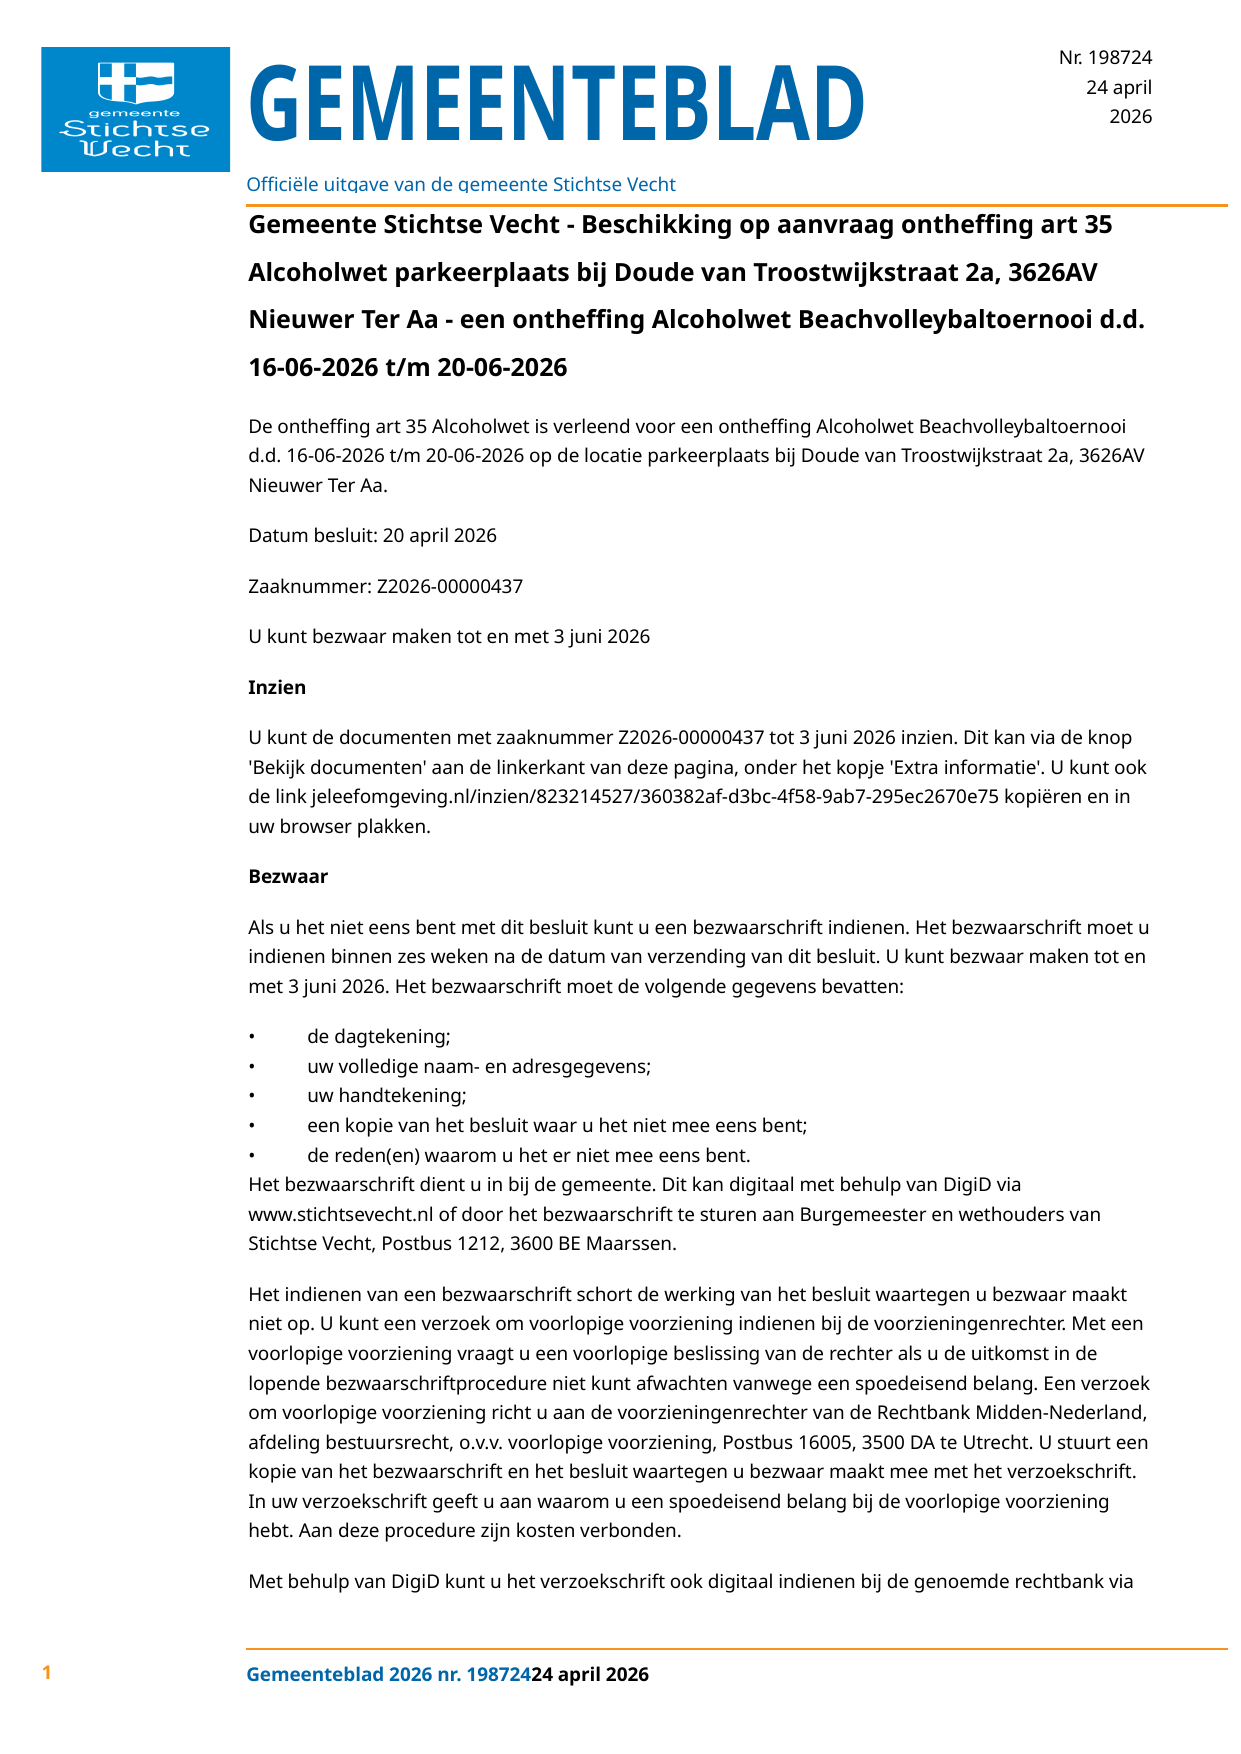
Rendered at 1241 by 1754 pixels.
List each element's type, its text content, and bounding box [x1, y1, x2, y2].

picture [137, 63, 174, 103]
text Gemeente Stichtse Vecht - Beschikking op aanvraag ontheffing art 35 Alcoholwet parkeerplaats bij Doude van Troostwijkstraat 2a, 3626AV Nieuwer Ter Aa - een ontheffing Alcoholwet Beachvolleybaltoernooi d.d. 16-06-2026 t/m 20-06-2026 [248, 207, 1152, 384]
text Bezwaar [248, 863, 1152, 889]
text Het indienen van een bezwaarschrift schort de werking van het besluit waartegen u bezwaar maakt niet op. U kunt een verzoek om voorlopige voorziening indienen bij de voorzieningenrechter. Met een voorlopige voorziening vraagt u een voorlopige beslissing van de rechter als u de uitkomst in de lopende bezwaarschriftprocedure niet kunt afwachten vanwege een spoedeisend belang. Een verzoek om voorlopige voorziening richt u aan de voorzieningenrechter van de Rechtbank Midden-Nederland, afdeling bestuursrecht, o.v.v. voorlopige voorziening, Postbus 16005, 3500 DA te Utrecht. U stuurt een kopie van het bezwaarschrift en het besluit waartegen u bezwaar maakt mee met het verzoekschrift. In uw verzoekschrift geeft u aan waarom u een spoedeisend belang bij de voorlopige voorziening hebt. Aan deze procedure zijn kosten verbonden. [248, 1281, 1152, 1543]
list de reden(en) waarom u het er niet mee eens bent. [248, 1142, 1152, 1168]
list de dagtekening; [248, 1023, 1152, 1049]
text Het bezwaarschrift dient u in bij de gemeente. Dit kan digitaal met behulp van DigiD via www.stichtsevecht.nl of door het bezwaarschrift te sturen aan Burgemeester en wethouders van Stichtse Vecht, Postbus 1212, 3600 BE Maarssen. [248, 1171, 1152, 1256]
picture [99, 63, 135, 101]
list uw volledige naam- en adresgegevens; [248, 1053, 1152, 1079]
list uw handtekening; [248, 1083, 1152, 1108]
text U kunt de documenten met zaaknummer Z2026-00000437 tot 3 juni 2026 inzien. Dit kan via de knop 'Bekijk documenten' aan de linkerkant van deze pagina, onder het kopje 'Extra informatie'. U kunt ook de link jeleefomgeving.nl/inzien/823214527/360382af-d3bc-4f58-9ab7-295ec2670e75 kopiëren en in uw browser plakken. [248, 724, 1152, 839]
list een kopie van het besluit waar u het niet mee eens bent; [248, 1112, 1152, 1138]
text Zaaknummer: Z2026-00000437 [248, 573, 1152, 599]
text Inzien [248, 674, 1152, 700]
text Datum besluit: 20 april 2026 [248, 523, 1152, 548]
text De ontheffing art 35 Alcoholwet is verleend voor een ontheffing Alcoholwet Beachvolleybaltoernooi d.d. 16-06-2026 t/m 20-06-2026 op de locatie parkeerplaats bij Doude van Troostwijkstraat 2a, 3626AV Nieuwer Ter Aa. [248, 413, 1152, 498]
text U kunt bezwaar maken tot en met 3 juni 2026 [248, 623, 1152, 649]
text Als u het niet eens bent met dit besluit kunt u een bezwaarschrift indienen. Het bezwaarschrift moet u indienen binnen zes weken na de datum van verzending van dit besluit. U kunt bezwaar maken tot en met 3 juni 2026. Het bezwaarschrift moet de volgende gegevens bevatten: [248, 914, 1152, 999]
text Met behulp van DigiD kunt u het verzoekschrift ook digitaal indienen bij de genoemde rechtbank via [248, 1568, 1152, 1594]
